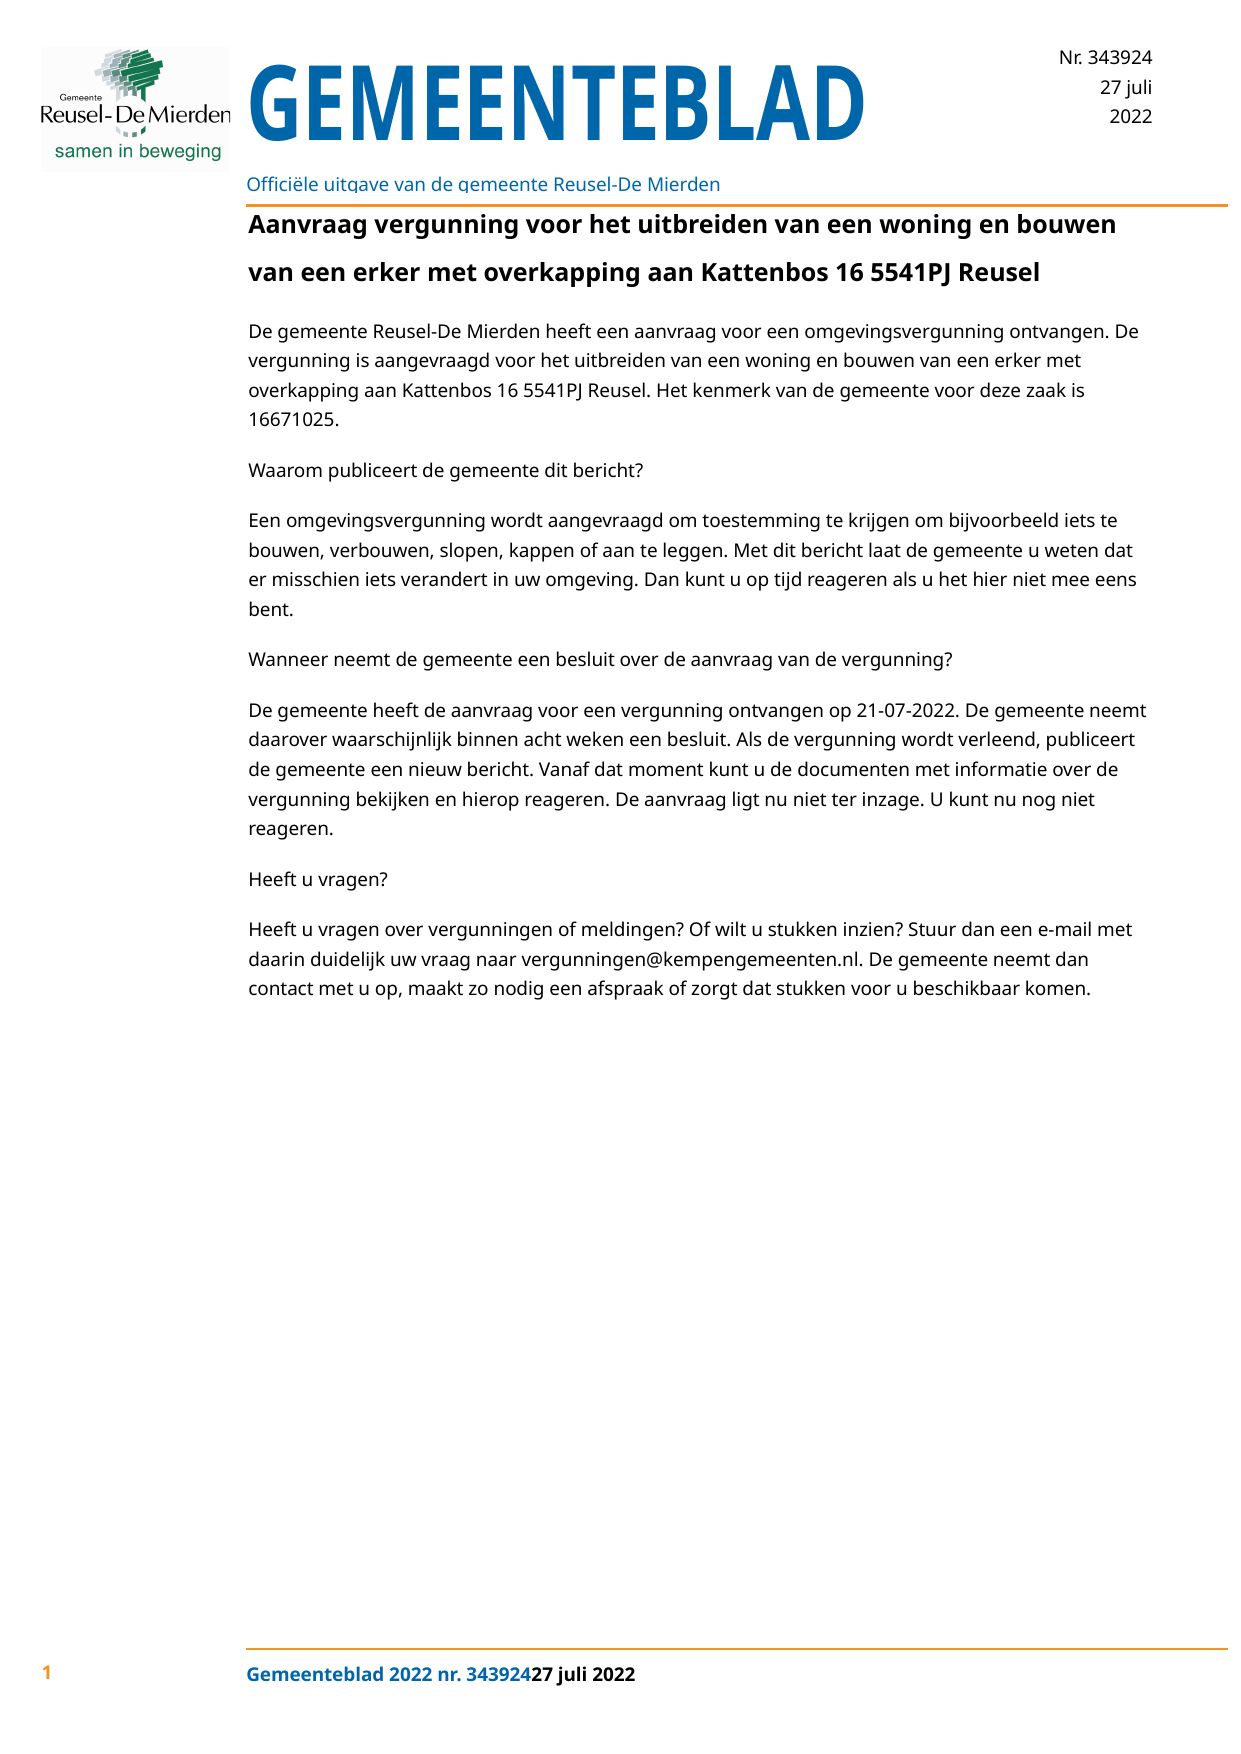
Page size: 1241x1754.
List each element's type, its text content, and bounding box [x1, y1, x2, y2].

text Aanvraag vergunning voor het uitbreiden van een woning en bouwen van een erker met overkapping aan Kattenbos 16 5541PJ Reusel [248, 207, 1152, 288]
text Waarom publiceert de gemeente dit bericht? [248, 457, 1152, 483]
text De gemeente heeft de aanvraag voor een vergunning ontvangen op 21-07-2022. De gemeente neemt daarover waarschijnlijk binnen acht weken een besluit. Als de vergunning wordt verleend, publiceert de gemeente een nieuw bericht. Vanaf dat moment kunt u de documenten met informatie over de vergunning bekijken en hierop reageren. De aanvraag ligt nu niet ter inzage. U kunt nu nog niet reageren. [248, 697, 1152, 841]
text Wanneer neemt de gemeente een besluit over de aanvraag van de vergunning? [248, 647, 1152, 672]
text Een omgevingsvergunning wordt aangevraagd om toestemming te krijgen om bijvoorbeeld iets te bouwen, verbouwen, slopen, kappen of aan te leggen. Met dit bericht laat de gemeente u weten dat er misschien iets verandert in uw omgeving. Dan kunt u op tijd reageren als u het hier niet mee eens bent. [248, 507, 1152, 622]
text Heeft u vragen over vergunningen of meldingen? Of wilt u stukken inzien? Stuur dan een e-mail met daarin duidelijk uw vraag naar vergunningen@kempengemeenten.nl. De gemeente neemt dan contact met u op, maakt zo nodig een afspraak of zorgt dat stukken voor u beschikbaar komen. [248, 916, 1152, 1001]
text Heeft u vragen? [248, 866, 1152, 892]
text De gemeente Reusel-De Mierden heeft een aanvraag voor een omgevingsvergunning ontvangen. De vergunning is aangevraagd voor het uitbreiden van een woning en bouwen van een erker met overkapping aan Kattenbos 16 5541PJ Reusel. Het kenmerk van de gemeente voor deze zaak is 16671025. [248, 318, 1152, 432]
picture [41, 47, 231, 172]
